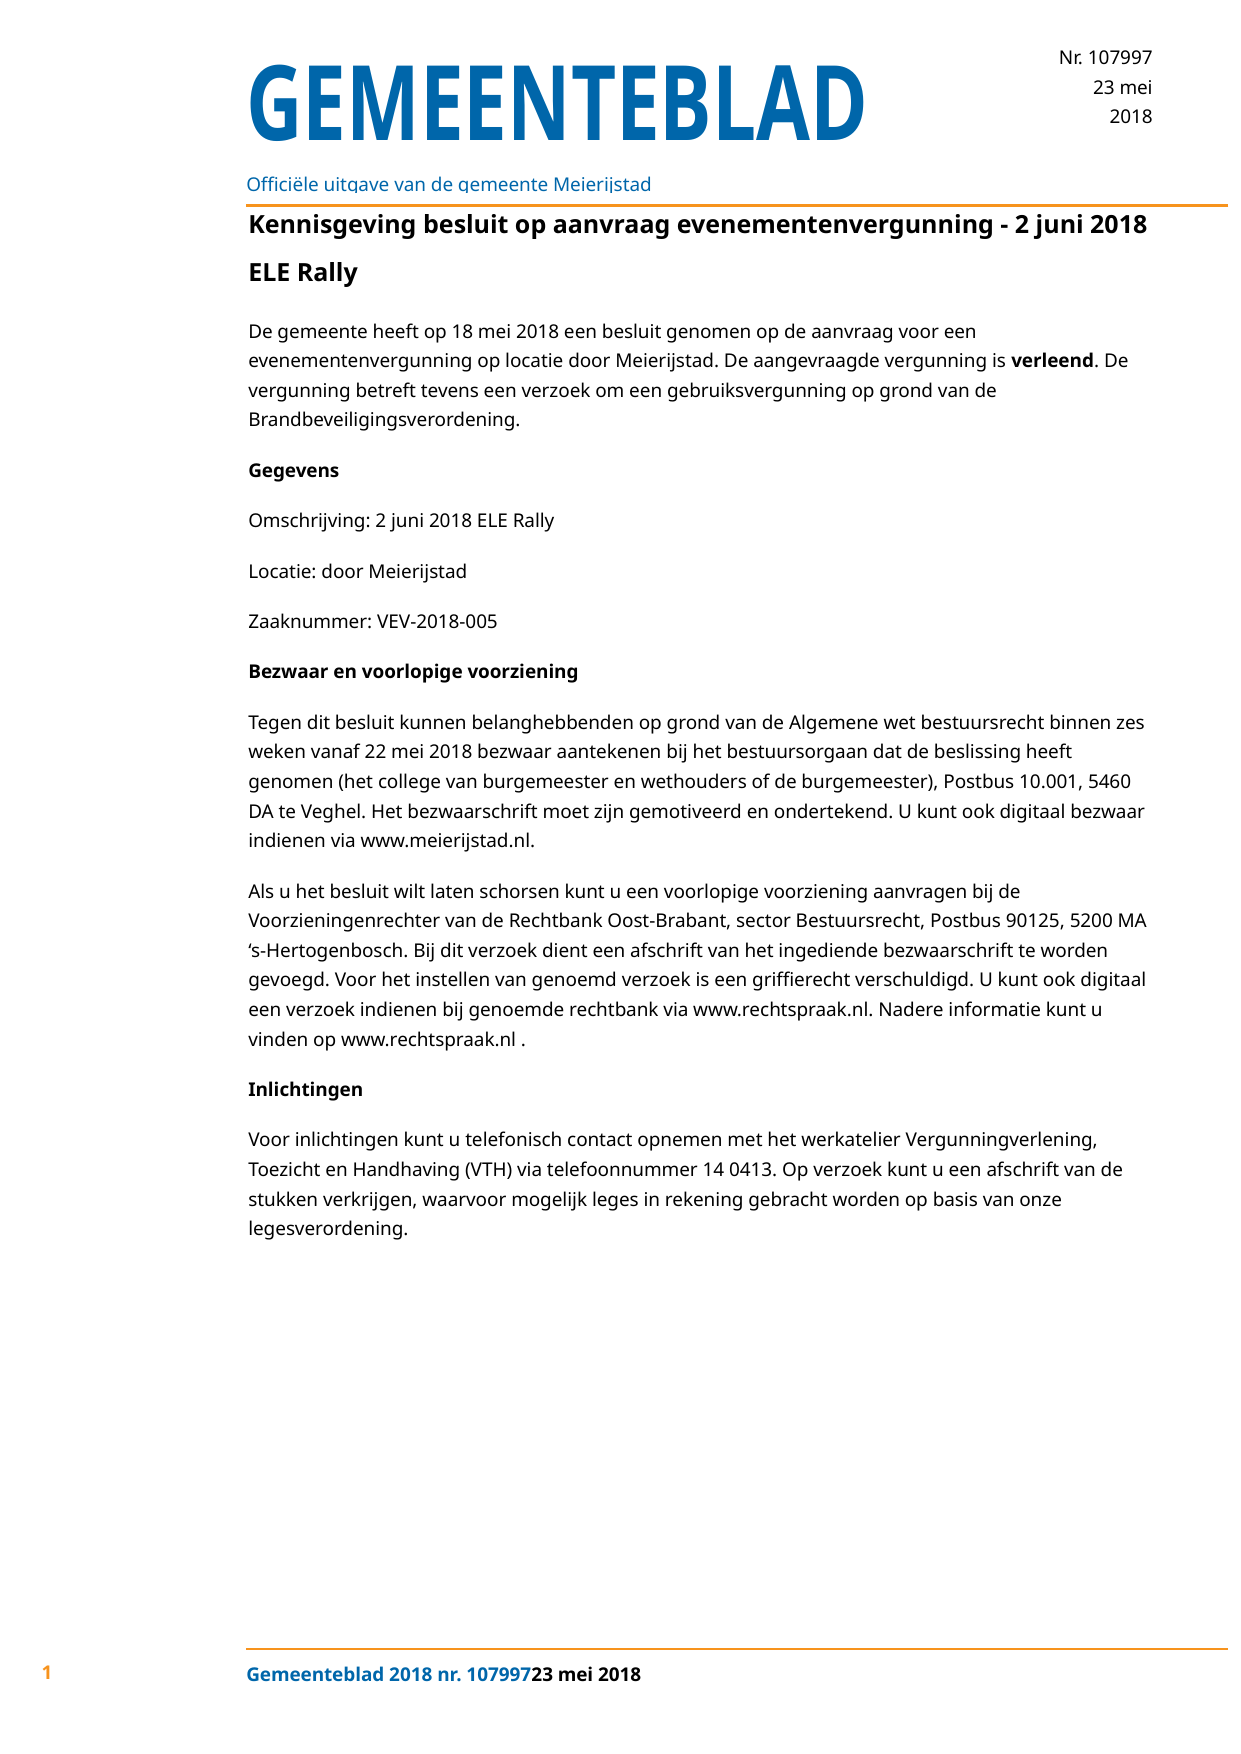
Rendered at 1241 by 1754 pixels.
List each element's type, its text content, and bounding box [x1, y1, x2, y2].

text Voor inlichtingen kunt u telefonisch contact opnemen met het werkatelier Vergunningverlening, Toezicht en Handhaving (VTH) via telefoonnummer 14 0413. Op verzoek kunt u een afschrift van de stukken verkrijgen, waarvoor mogelijk leges in rekening gebracht worden op basis van onze legesverordening. [248, 1127, 1152, 1241]
text Gegevens [248, 457, 1152, 483]
text Locatie: door Meierijstad [248, 558, 1152, 584]
picture [41, 47, 231, 172]
text De gemeente heeft op 18 mei 2018 een besluit genomen op de aanvraag voor een evenementenvergunning op locatie door Meierijstad. De aangevraagde vergunning is verleend. De vergunning betreft tevens een verzoek om een gebruiksvergunning op grond van de Brandbeveiligingsverordening. [248, 318, 1152, 432]
text Als u het besluit wilt laten schorsen kunt u een voorlopige voorziening aanvragen bij de Voorzieningenrechter van de Rechtbank Oost-Brabant, sector Bestuursrecht, Postbus 90125, 5200 MA ‘s-Hertogenbosch. Bij dit verzoek dient een afschrift van het ingediende bezwaarschrift te worden gevoegd. Voor het instellen van genoemd verzoek is een griffierecht verschuldigd. U kunt ook digitaal een verzoek indienen bij genoemde rechtbank via www.rechtspraak.nl. Nadere informatie kunt u vinden op www.rechtspraak.nl . [248, 878, 1152, 1052]
text Bezwaar en voorlopige voorziening [248, 659, 1152, 684]
text Kennisgeving besluit op aanvraag evenementenvergunning - 2 juni 2018 ELE Rally [248, 207, 1152, 288]
text Inlichtingen [248, 1076, 1152, 1102]
text Zaaknummer: VEV-2018-005 [248, 608, 1152, 634]
text Omschrijving: 2 juni 2018 ELE Rally [248, 507, 1152, 533]
text Tegen dit besluit kunnen belanghebbenden op grond van de Algemene wet bestuursrecht binnen zes weken vanaf 22 mei 2018 bezwaar aantekenen bij het bestuursorgaan dat de beslissing heeft genomen (het college van burgemeester en wethouders of de burgemeester), Postbus 10.001, 5460 DA te Veghel. Het bezwaarschrift moet zijn gemotiveerd en ondertekend. U kunt ook digitaal bezwaar indienen via www.meierijstad.nl. [248, 709, 1152, 853]
